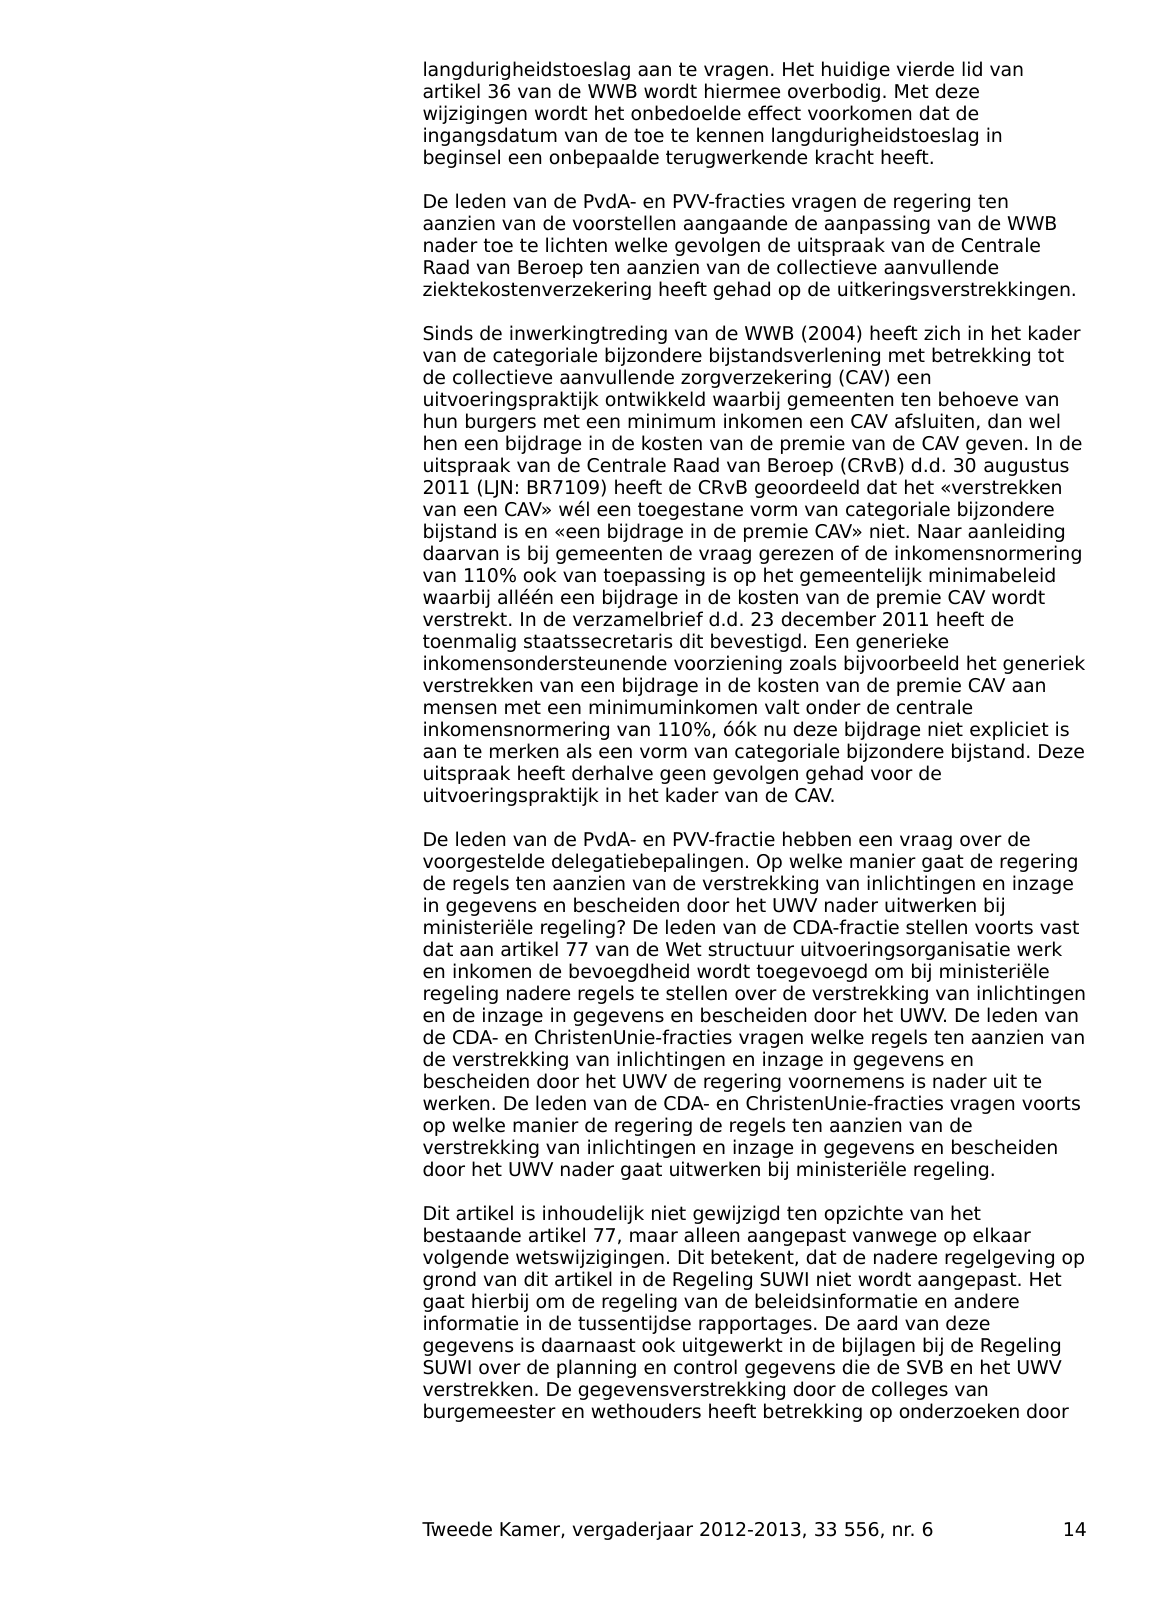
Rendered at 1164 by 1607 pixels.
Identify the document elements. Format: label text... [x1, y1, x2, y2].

text De leden van de PvdA- en PVV-fractie hebben een vraag over de voorgestelde delegatiebepalingen. Op welke manier gaat de regering de regels ten aanzien van de verstrekking van inlichtingen en inzage in gegevens en bescheiden door het UWV nader uitwerken bij ministeriële regeling? De leden van de CDA-fractie stellen voorts vast dat aan artikel 77 van de Wet structuur uitvoeringsorganisatie werk en inkomen de bevoegdheid wordt toegevoegd om bij ministeriële regeling nadere regels te stellen over de verstrekking van inlichtingen en de inzage in gegevens en bescheiden door het UWV. De leden van de CDA- en ChristenUnie-fracties vragen welke regels ten aanzien van de verstrekking van inlichtingen en inzage in gegevens en bescheiden door het UWV de regering voornemens is nader uit te werken. De leden van de CDA- en ChristenUnie-fracties vragen voorts op welke manier de regering de regels ten aanzien van de verstrekking van inlichtingen en inzage in gegevens en bescheiden door het UWV nader gaat uitwerken bij ministeriële regeling. [422, 829, 1087, 1181]
text langdurigheidstoeslag aan te vragen. Het huidige vierde lid van artikel 36 van de WWB wordt hiermee overbodig. Met deze wijzigingen wordt het onbedoelde effect voorkomen dat de ingangsdatum van de toe te kennen langdurigheidstoeslag in beginsel een onbepaalde terugwerkende kracht heeft. [422, 59, 1087, 169]
text Dit artikel is inhoudelijk niet gewijzigd ten opzichte van het bestaande artikel 77, maar alleen aangepast vanwege op elkaar volgende wetswijzigingen. Dit betekent, dat de nadere regelgeving op grond van dit artikel in de Regeling SUWI niet wordt aangepast. Het gaat hierbij om de regeling van de beleidsinformatie en andere informatie in de tussentijdse rapportages. De aard van deze gegevens is daarnaast ook uitgewerkt in de bijlagen bij de Regeling SUWI over de planning en control gegevens die de SVB en het UWV verstrekken. De gegevensverstrekking door de colleges van burgemeester en wethouders heeft betrekking op onderzoeken door [422, 1203, 1087, 1423]
text Sinds de inwerkingtreding van de WWB (2004) heeft zich in het kader van de categoriale bijzondere bijstandsverlening met betrekking tot de collectieve aanvullende zorgverzekering (CAV) een uitvoeringspraktijk ontwikkeld waarbij gemeenten ten behoeve van hun burgers met een minimum inkomen een CAV afsluiten, dan wel hen een bijdrage in de kosten van de premie van de CAV geven. In de uitspraak van de Centrale Raad van Beroep (CRvB) d.d. 30 augustus 2011 (LJN: BR7109) heeft de CRvB geoordeeld dat het «verstrekken van een CAV» wél een toegestane vorm van categoriale bijzondere bijstand is en «een bijdrage in de premie CAV» niet. Naar aanleiding daarvan is bij gemeenten de vraag gerezen of de inkomensnormering van 110% ook van toepassing is op het gemeentelijk minimabeleid waarbij alléén een bijdrage in de kosten van de premie CAV wordt verstrekt. In de verzamelbrief d.d. 23 december 2011 heeft de toenmalig staatssecretaris dit bevestigd. Een generieke inkomensondersteunende voorziening zoals bijvoorbeeld het generiek verstrekken van een bijdrage in de kosten van de premie CAV aan mensen met een minimuminkomen valt onder de centrale inkomensnormering van 110%, óók nu deze bijdrage niet expliciet is aan te merken als een vorm van categoriale bijzondere bijstand. Deze uitspraak heeft derhalve geen gevolgen gehad voor de uitvoeringspraktijk in het kader van de CAV. [422, 323, 1087, 807]
text De leden van de PvdA- en PVV-fracties vragen de regering ten aanzien van de voorstellen aangaande de aanpassing van de WWB nader toe te lichten welke gevolgen de uitspraak van de Centrale Raad van Beroep ten aanzien van de collectieve aanvullende ziektekostenverzekering heeft gehad op de uitkeringsverstrekkingen. [422, 191, 1087, 301]
